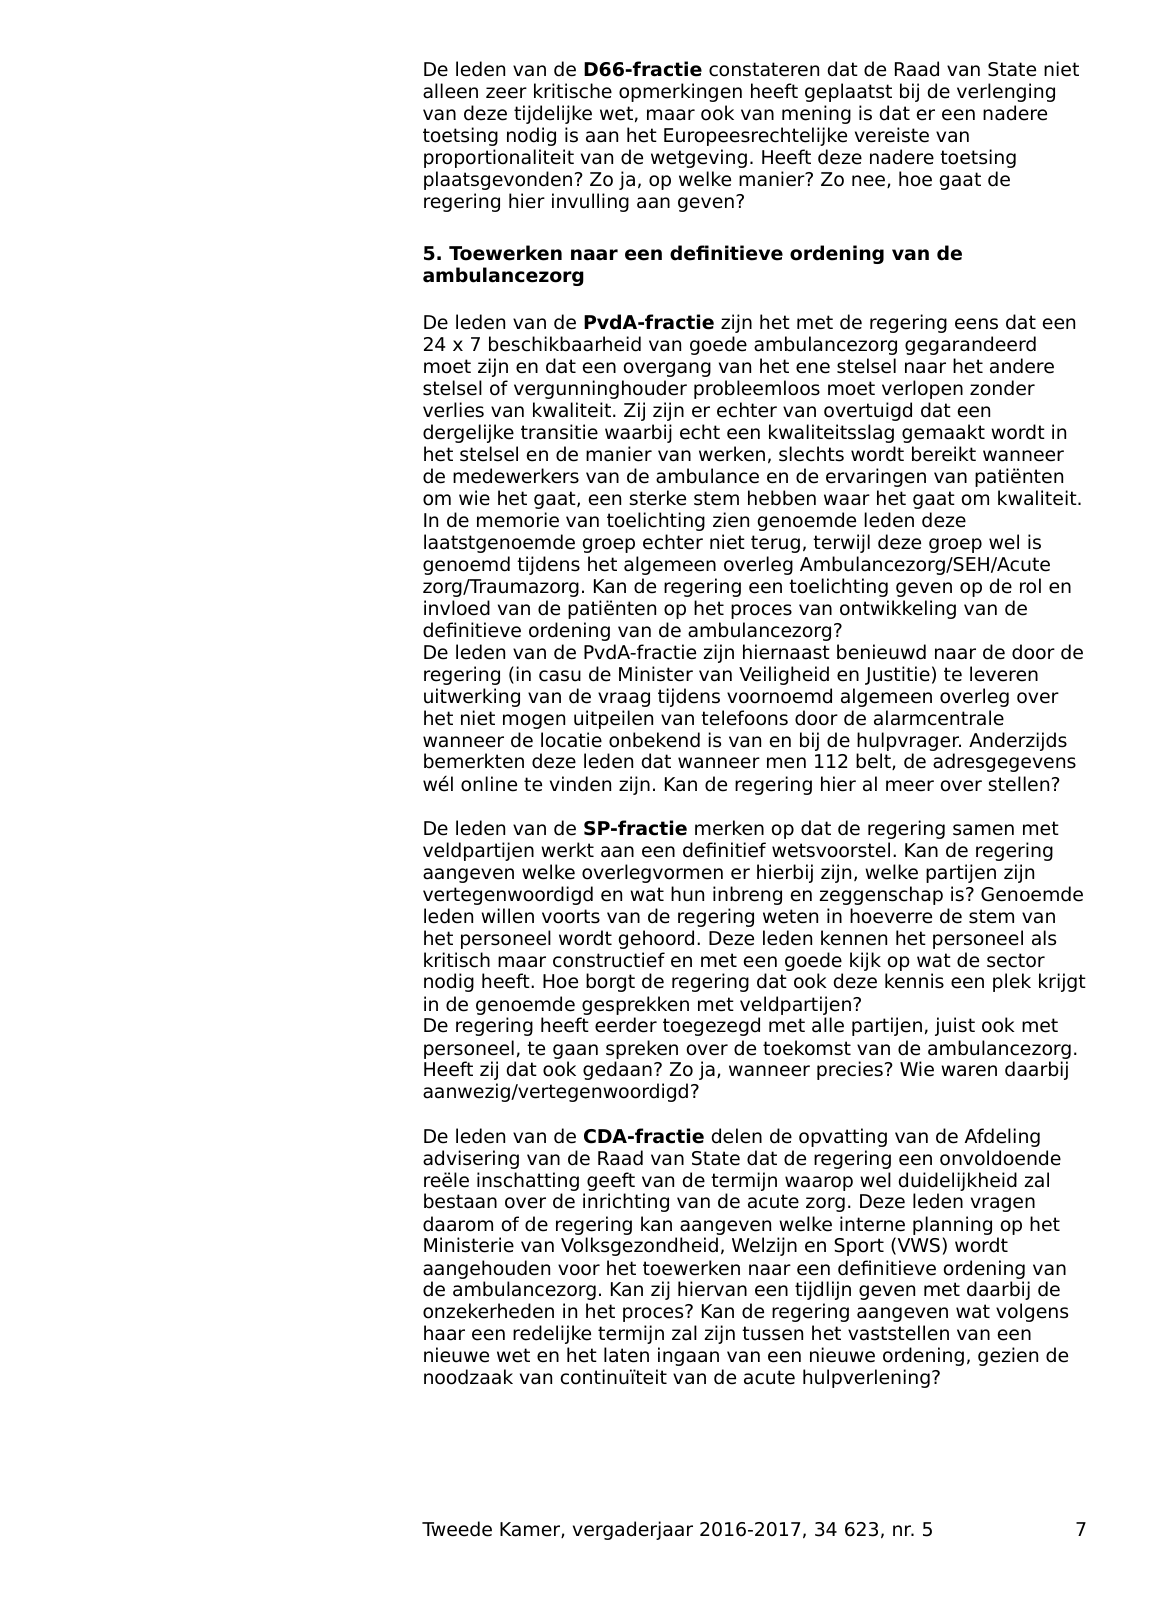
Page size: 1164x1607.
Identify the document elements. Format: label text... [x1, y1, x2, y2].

text De leden van de D66-fractie constateren dat de Raad van State niet alleen zeer kritische opmerkingen heeft geplaatst bij de verlenging van deze tijdelijke wet, maar ook van mening is dat er een nadere toetsing nodig is aan het Europeesrechtelijke vereiste van proportionaliteit van de wetgeving. Heeft deze nadere toetsing plaatsgevonden? Zo ja, op welke manier? Zo nee, hoe gaat de regering hier invulling aan geven? [422, 59, 1087, 213]
subtitle 5. Toewerken naar een definitieve ordening van de ambulancezorg [422, 243, 1087, 287]
text De leden van de PvdA-fractie zijn hiernaast benieuwd naar de door de regering (in casu de Minister van Veiligheid en Justitie) te leveren uitwerking van de vraag tijdens voornoemd algemeen overleg over het niet mogen uitpeilen van telefoons door de alarmcentrale wanneer de locatie onbekend is van en bij de hulpvrager. Anderzijds bemerkten deze leden dat wanneer men 112 belt, de adresgegevens wél online te vinden zijn. Kan de regering hier al meer over stellen? [422, 642, 1087, 795]
text De leden van de PvdA-fractie zijn het met de regering eens dat een 24 x 7 beschikbaarheid van goede ambulancezorg gegarandeerd moet zijn en dat een overgang van het ene stelsel naar het andere stelsel of vergunninghouder probleemloos moet verlopen zonder verlies van kwaliteit. Zij zijn er echter van overtuigd dat een dergelijke transitie waarbij echt een kwaliteitsslag gemaakt wordt in het stelsel en de manier van werken, slechts wordt bereikt wanneer de medewerkers van de ambulance en de ervaringen van patiënten om wie het gaat, een sterke stem hebben waar het gaat om kwaliteit. In de memorie van toelichting zien genoemde leden deze laatstgenoemde groep echter niet terug, terwijl deze groep wel is genoemd tijdens het algemeen overleg Ambulancezorg/SEH/Acute zorg/Traumazorg. Kan de regering een toelichting geven op de rol en invloed van de patiënten op het proces van ontwikkeling van de definitieve ordening van de ambulancezorg? [422, 312, 1087, 642]
text De regering heeft eerder toegezegd met alle partijen, juist ook met personeel, te gaan spreken over de toekomst van de ambulancezorg. Heeft zij dat ook gedaan? Zo ja, wanneer precies? Wie waren daarbij aanwezig/vertegenwoordigd? [422, 1015, 1087, 1103]
text De leden van de CDA-fractie delen de opvatting van de Afdeling advisering van de Raad van State dat de regering een onvoldoende reële inschatting geeft van de termijn waarop wel duidelijkheid zal bestaan over de inrichting van de acute zorg. Deze leden vragen daarom of de regering kan aangeven welke interne planning op het Ministerie van Volksgezondheid, Welzijn en Sport (VWS) wordt aangehouden voor het toewerken naar een definitieve ordening van de ambulancezorg. Kan zij hiervan een tijdlijn geven met daarbij de onzekerheden in het proces? Kan de regering aangeven wat volgens haar een redelijke termijn zal zijn tussen het vaststellen van een nieuwe wet en het laten ingaan van een nieuwe ordening, gezien de noodzaak van continuïteit van de acute hulpverlening? [422, 1126, 1087, 1389]
text De leden van de SP-fractie merken op dat de regering samen met veldpartijen werkt aan een definitief wetsvoorstel. Kan de regering aangeven welke overlegvormen er hierbij zijn, welke partijen zijn vertegenwoordigd en wat hun inbreng en zeggenschap is? Genoemde leden willen voorts van de regering weten in hoeverre de stem van het personeel wordt gehoord. Deze leden kennen het personeel als kritisch maar constructief en met een goede kijk op wat de sector nodig heeft. Hoe borgt de regering dat ook deze kennis een plek krijgt in de genoemde gesprekken met veldpartijen? [422, 818, 1087, 1015]
